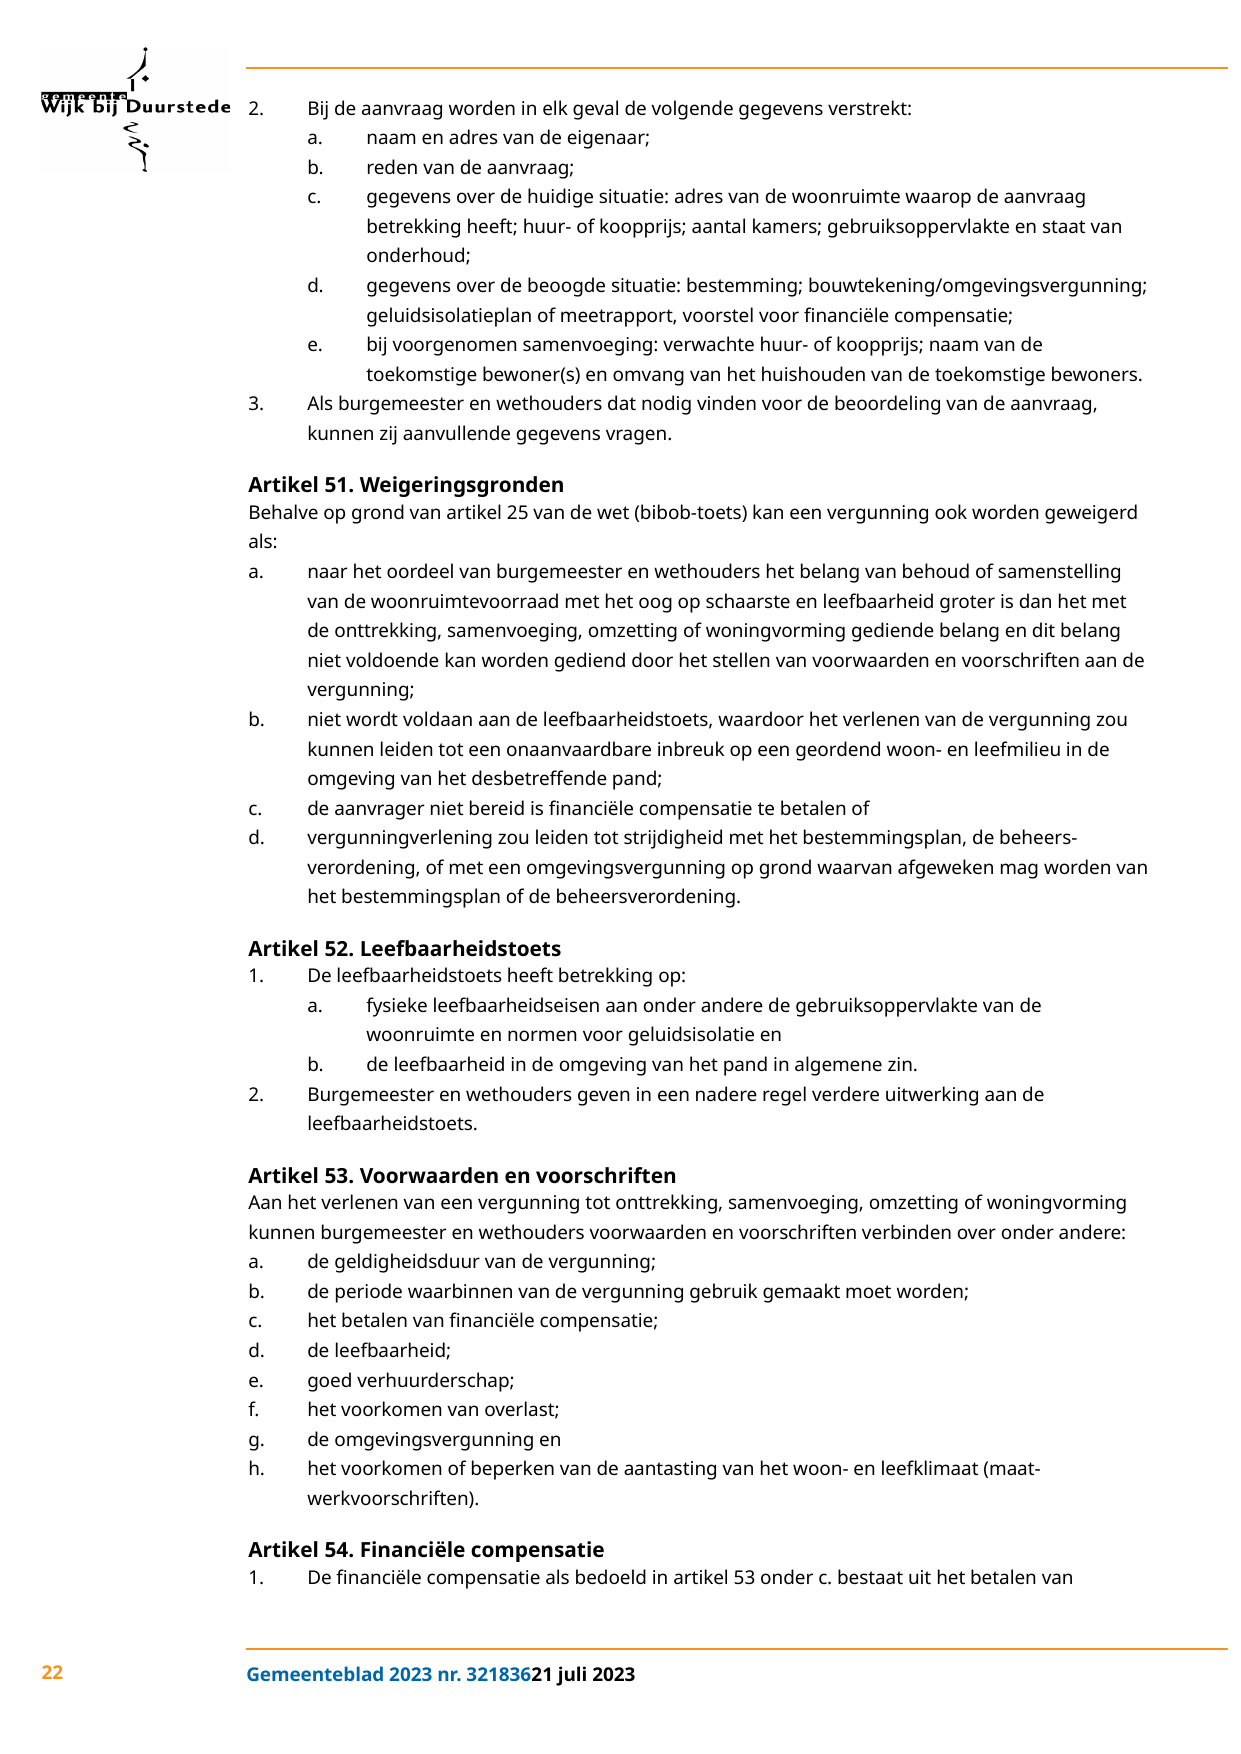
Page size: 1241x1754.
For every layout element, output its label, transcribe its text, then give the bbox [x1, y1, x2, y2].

text Behalve op grond van artikel 25 van de wet (bibob-toets) kan een vergunning ook worden geweigerd als: [248, 499, 1152, 554]
list Als burgemeester en wethouders dat nodig vinden voor de beoordeling van de aanvraag, kunnen zij aanvullende gegevens vragen. [248, 391, 1152, 446]
list het betalen van financiële compensatie; [248, 1308, 1152, 1333]
list de periode waarbinnen van de vergunning gebruik gemaakt moet worden; [248, 1278, 1152, 1304]
list naar het oordeel van burgemeester en wethouders het belang van behoud of samenstelling van de woonruimtevoorraad met het oog op schaarste en leefbaarheid groter is dan het met de onttrekking, samenvoeging, omzetting of woningvorming gediende belang en dit belang niet voldoende kan worden gediend door het stellen van voorwaarden en voorschriften aan de vergunning; [248, 558, 1152, 702]
list de leefbaarheid in de omgeving van het pand in algemene zin. [307, 1051, 1152, 1077]
text Artikel 53. Voorwaarden en voorschriften [248, 1161, 1152, 1189]
list Bij de aanvraag worden in elk geval de volgende gegevens verstrekt: [248, 95, 1152, 121]
list naam en adres van de eigenaar; [307, 124, 1152, 150]
text Artikel 51. Weigeringsgronden [248, 471, 1152, 499]
list de leefbaarheid; [248, 1337, 1152, 1363]
list de omgevingsvergunning en [248, 1426, 1152, 1452]
list het voorkomen of beperken van de aantasting van het woon- en leefklimaat (maat-werkvoorschriften). [248, 1456, 1152, 1511]
list bij voorgenomen samenvoeging: verwachte huur- of koopprijs; naam van de toekomstige bewoner(s) en omvang van het huishouden van de toekomstige bewoners. [307, 331, 1152, 387]
list de aanvrager niet bereid is financiële compensatie te betalen of [248, 795, 1152, 821]
list de geldigheidsduur van de vergunning; [248, 1248, 1152, 1274]
picture [41, 47, 231, 172]
list goed verhuurderschap; [248, 1367, 1152, 1392]
list De financiële compensatie als bedoeld in artikel 53 onder c. bestaat uit het betalen van [248, 1564, 1152, 1590]
list Burgemeester en wethouders geven in een nadere regel verdere uitwerking aan de leefbaarheidstoets. [248, 1081, 1152, 1136]
list De leefbaarheidstoets heeft betrekking op: [248, 962, 1152, 988]
list fysieke leefbaarheidseisen aan onder andere de gebruiksoppervlakte van de woonruimte en normen voor geluidsisolatie en [307, 992, 1152, 1047]
list reden van de aanvraag; [307, 154, 1152, 180]
text Artikel 52. Leefbaarheidstoets [248, 934, 1152, 962]
list gegevens over de beoogde situatie: bestemming; bouwtekening/omgevingsvergunning; geluidsisolatieplan of meetrapport, voorstel voor financiële compensatie; [307, 272, 1152, 328]
text Aan het verlenen van een vergunning tot onttrekking, samenvoeging, omzetting of woningvorming kunnen burgemeester en wethouders voorwaarden en voorschriften verbinden over onder andere: [248, 1189, 1152, 1244]
list het voorkomen van overlast; [248, 1396, 1152, 1422]
list niet wordt voldaan aan de leefbaarheidstoets, waardoor het verlenen van de vergunning zou kunnen leiden tot een onaanvaardbare inbreuk op een geordend woon- en leefmilieu in de omgeving van het desbetreffende pand; [248, 706, 1152, 791]
list gegevens over de huidige situatie: adres van de woonruimte waarop de aanvraag betrekking heeft; huur- of koopprijs; aantal kamers; gebruiksoppervlakte en staat van onderhoud; [307, 183, 1152, 268]
text Artikel 54. Financiële compensatie [248, 1536, 1152, 1564]
list vergunningverlening zou leiden tot strijdigheid met het bestemmingsplan, de beheers-verordening, of met een omgevingsvergunning op grond waarvan afgeweken mag worden van het bestemmingsplan of de beheersverordening. [248, 824, 1152, 909]
